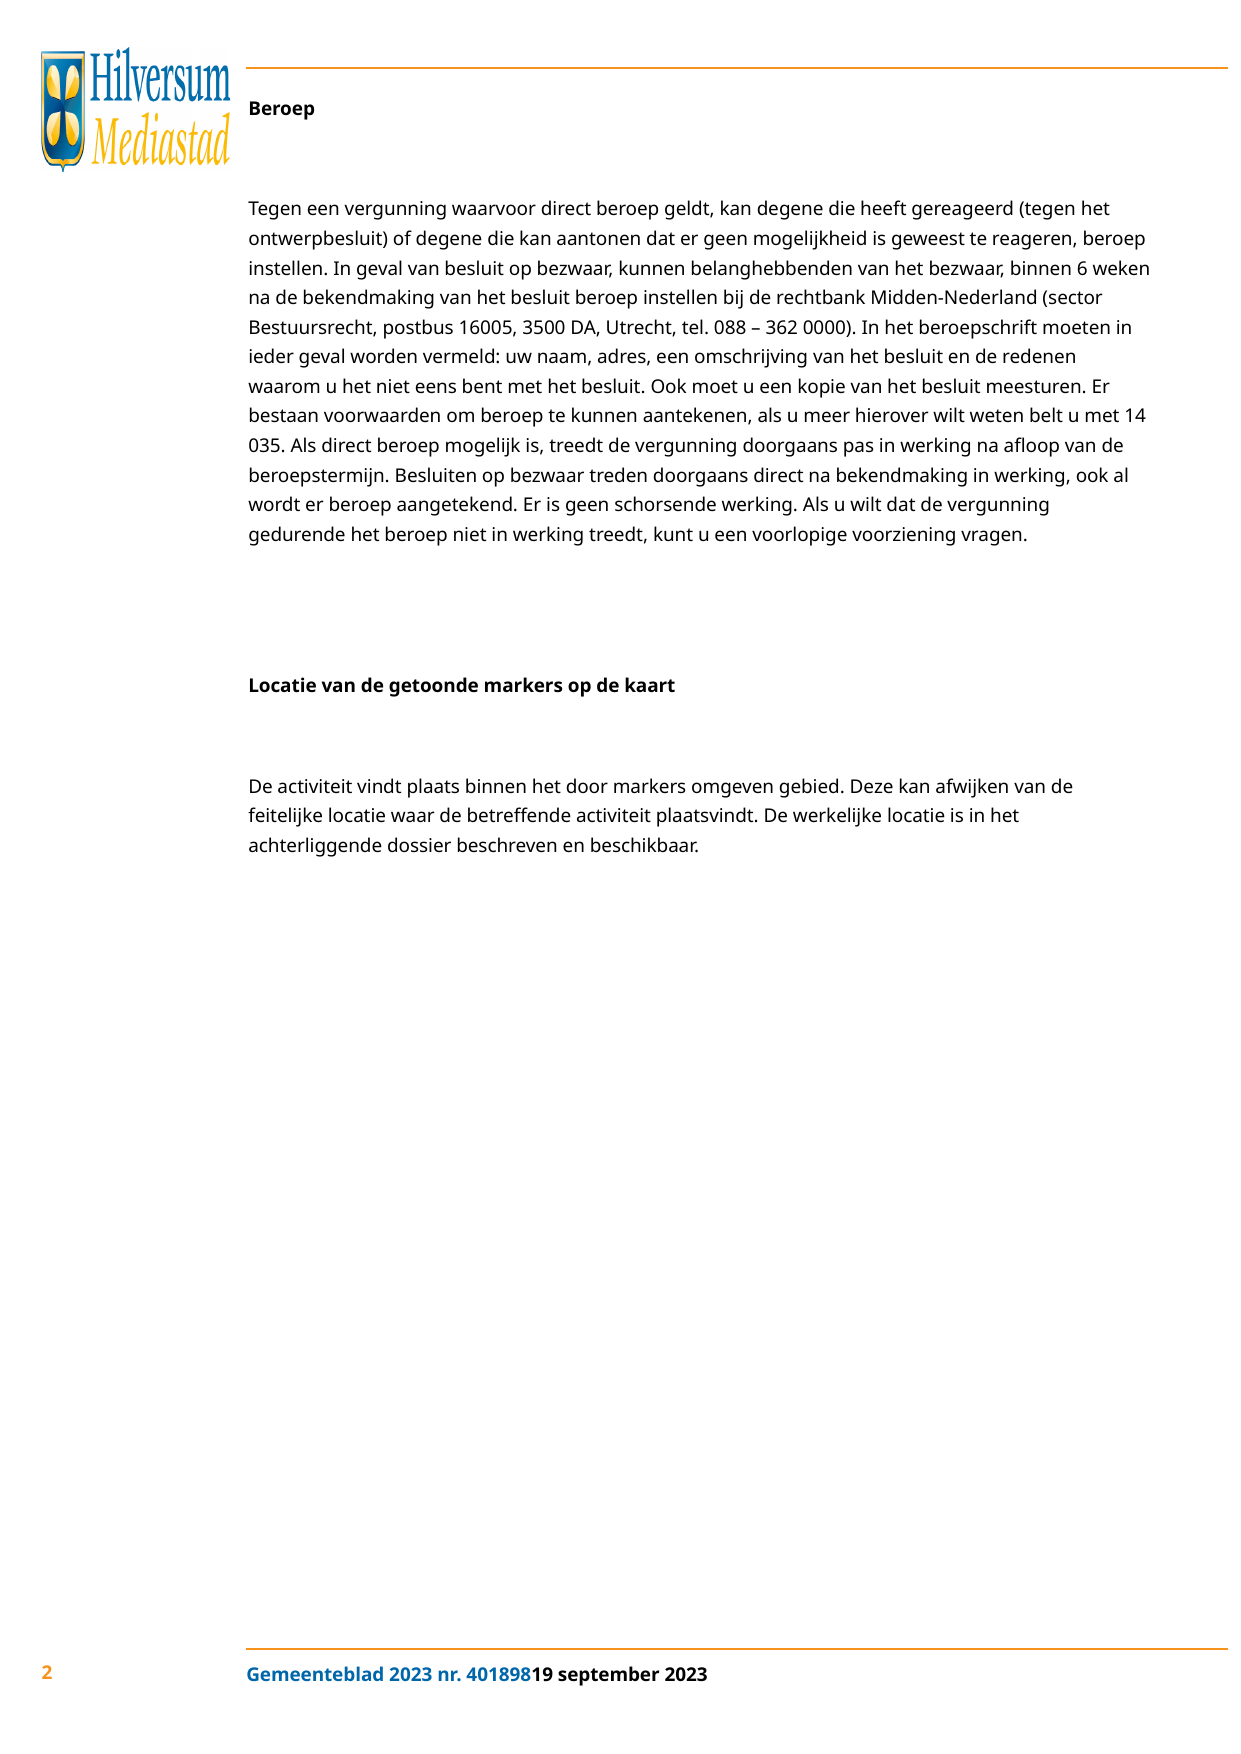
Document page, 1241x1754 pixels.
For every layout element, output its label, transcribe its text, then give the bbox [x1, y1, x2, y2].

text Beroep [248, 95, 1152, 121]
picture [41, 47, 231, 172]
text Locatie van de getoonde markers op de kaart [248, 672, 1152, 698]
text Tegen een vergunning waarvoor direct beroep geldt, kan degene die heeft gereageerd (tegen het ontwerpbesluit) of degene die kan aantonen dat er geen mogelijkheid is geweest te reageren, beroep instellen. In geval van besluit op bezwaar, kunnen belanghebbenden van het bezwaar, binnen 6 weken na de bekendmaking van het besluit beroep instellen bij de rechtbank Midden-Nederland (sector Bestuursrecht, postbus 16005, 3500 DA, Utrecht, tel. 088 – 362 0000). In het beroepschrift moeten in ieder geval worden vermeld: uw naam, adres, een omschrijving van het besluit en de redenen waarom u het niet eens bent met het besluit. Ook moet u een kopie van het besluit meesturen. Er bestaan voorwaarden om beroep te kunnen aantekenen, als u meer hierover wilt weten belt u met 14 035. Als direct beroep mogelijk is, treedt de vergunning doorgaans pas in werking na afloop van de beroepstermijn. Besluiten op bezwaar treden doorgaans direct na bekendmaking in werking, ook al wordt er beroep aangetekend. Er is geen schorsende werking. Als u wilt dat de vergunning gedurende het beroep niet in werking treedt, kunt u een voorlopige voorziening vragen. [248, 196, 1152, 547]
text De activiteit vindt plaats binnen het door markers omgeven gebied. Deze kan afwijken van de feitelijke locatie waar de betreffende activiteit plaatsvindt. De werkelijke locatie is in het achterliggende dossier beschreven en beschikbaar. [248, 773, 1152, 858]
